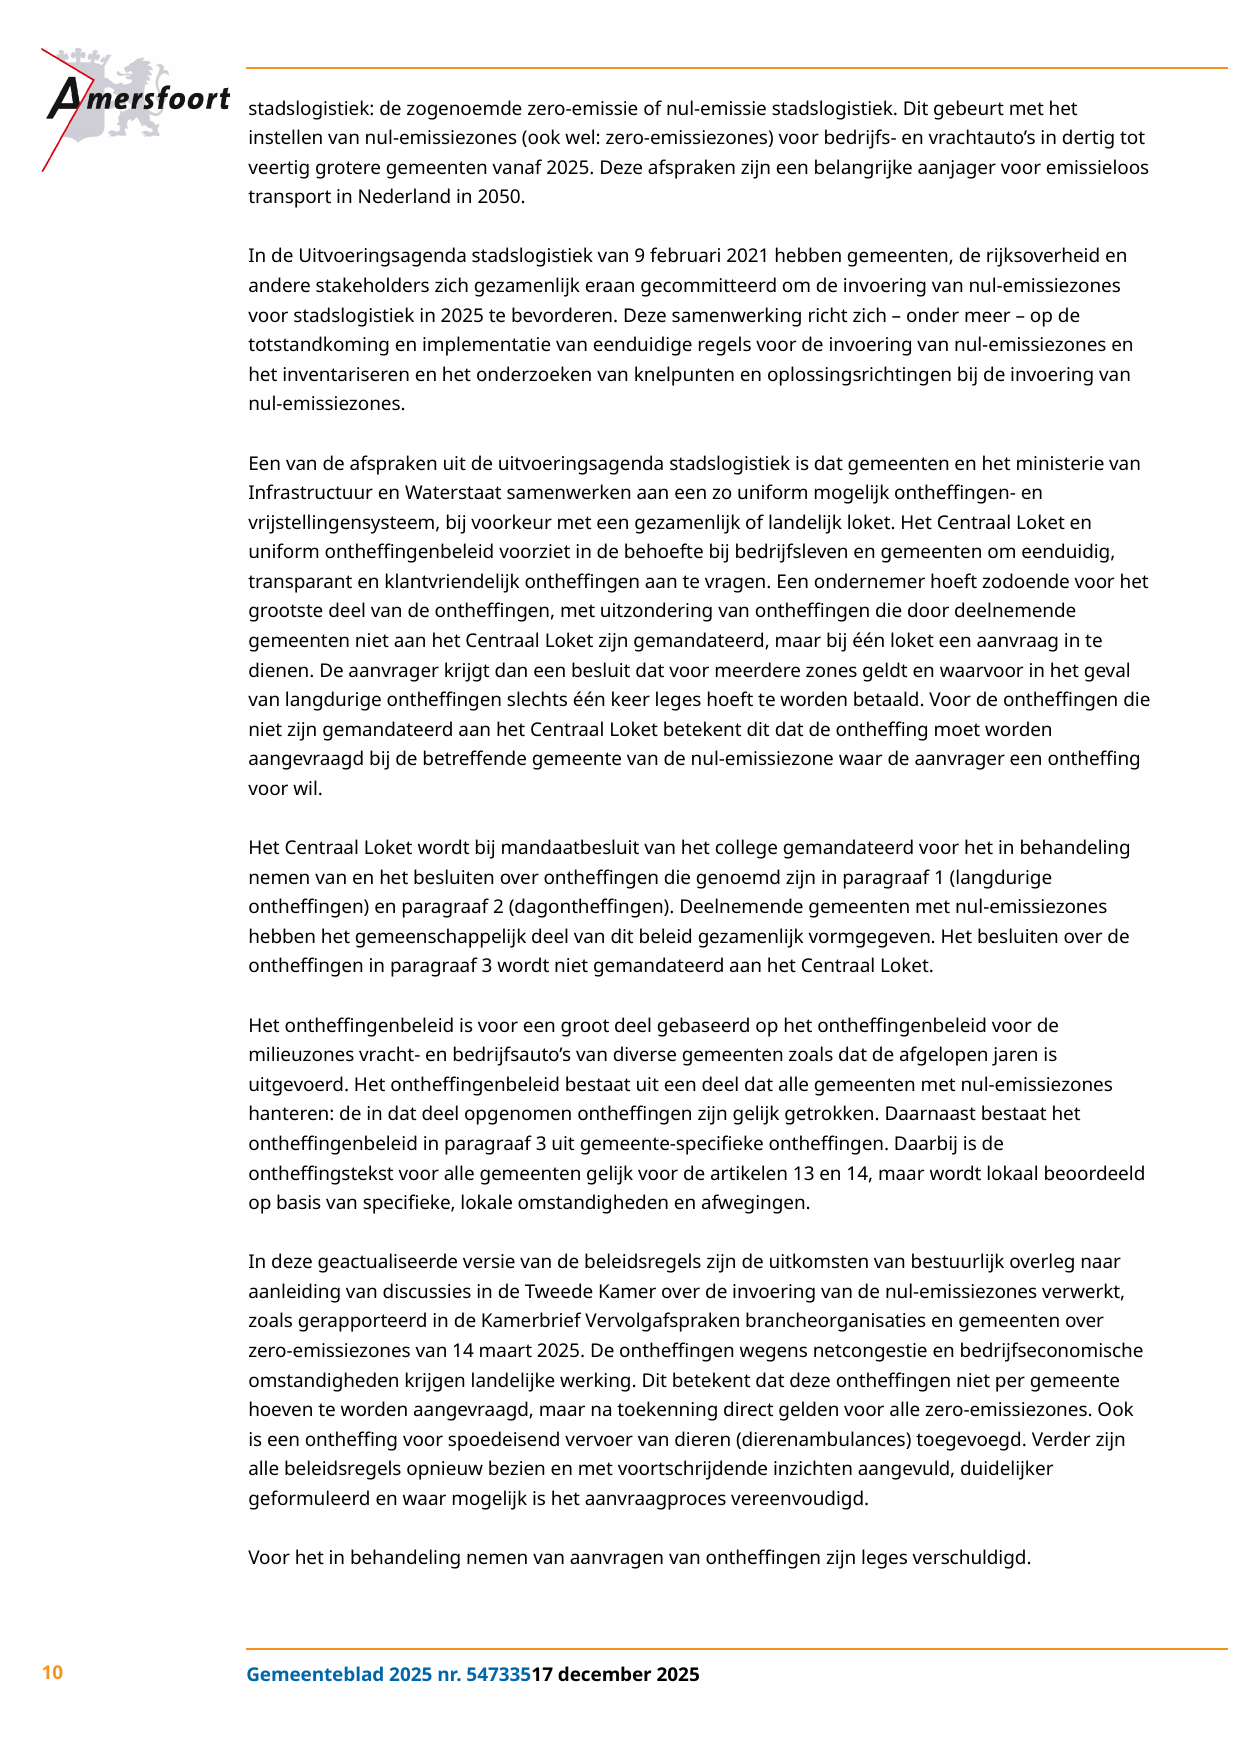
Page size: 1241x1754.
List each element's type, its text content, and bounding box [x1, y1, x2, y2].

text Het Centraal Loket wordt bij mandaatbesluit van het college gemandateerd voor het in behandeling nemen van en het besluiten over ontheffingen die genoemd zijn in paragraaf 1 (langdurige ontheffingen) en paragraaf 2 (dagontheffingen). Deelnemende gemeenten met nul-emissiezones hebben het gemeenschappelijk deel van dit beleid gezamenlijk vormgegeven. Het besluiten over de ontheffingen in paragraaf 3 wordt niet gemandateerd aan het Centraal Loket. [248, 834, 1152, 978]
picture [41, 47, 231, 172]
text Voor het in behandeling nemen van aanvragen van ontheffingen zijn leges verschuldigd. [248, 1544, 1152, 1570]
text stadslogistiek: de zogenoemde zero-emissie of nul-emissie stadslogistiek. Dit gebeurt met het instellen van nul-emissiezones (ook wel: zero-emissiezones) voor bedrijfs- en vrachtauto’s in dertig tot veertig grotere gemeenten vanaf 2025. Deze afspraken zijn een belangrijke aanjager voor emissieloos transport in Nederland in 2050. [248, 95, 1152, 209]
text In de Uitvoeringsagenda stadslogistiek van 9 februari 2021 hebben gemeenten, de rijksoverheid en andere stakeholders zich gezamenlijk eraan gecommitteerd om de invoering van nul-emissiezones voor stadslogistiek in 2025 te bevorderen. Deze samenwerking richt zich – onder meer – op de totstandkoming en implementatie van eenduidige regels voor de invoering van nul-emissiezones en het inventariseren en het onderzoeken van knelpunten en oplossingsrichtingen bij de invoering van nul-emissiezones. [248, 243, 1152, 416]
text In deze geactualiseerde versie van de beleidsregels zijn de uitkomsten van bestuurlijk overleg naar aanleiding van discussies in de Tweede Kamer over de invoering van de nul-emissiezones verwerkt, zoals gerapporteerd in de Kamerbrief Vervolgafspraken brancheorganisaties en gemeenten over zero-emissiezones van 14 maart 2025. De ontheffingen wegens netcongestie en bedrijfseconomische omstandigheden krijgen landelijke werking. Dit betekent dat deze ontheffingen niet per gemeente hoeven te worden aangevraagd, maar na toekenning direct gelden voor alle zero-emissiezones. Ook is een ontheffing voor spoedeisend vervoer van dieren (dierenambulances) toegevoegd. Verder zijn alle beleidsregels opnieuw bezien en met voortschrijdende inzichten aangevuld, duidelijker geformuleerd en waar mogelijk is het aanvraagproces vereenvoudigd. [248, 1248, 1152, 1511]
text Het ontheffingenbeleid is voor een groot deel gebaseerd op het ontheffingenbeleid voor de milieuzones vracht- en bedrijfsauto’s van diverse gemeenten zoals dat de afgelopen jaren is uitgevoerd. Het ontheffingenbeleid bestaat uit een deel dat alle gemeenten met nul-emissiezones hanteren: de in dat deel opgenomen ontheffingen zijn gelijk getrokken. Daarnaast bestaat het ontheffingenbeleid in paragraaf 3 uit gemeente-specifieke ontheffingen. Daarbij is de ontheffingstekst voor alle gemeenten gelijk voor de artikelen 13 en 14, maar wordt lokaal beoordeeld op basis van specifieke, lokale omstandigheden en afwegingen. [248, 1012, 1152, 1215]
text Een van de afspraken uit de uitvoeringsagenda stadslogistiek is dat gemeenten en het ministerie van Infrastructuur en Waterstaat samenwerken aan een zo uniform mogelijk ontheffingen- en vrijstellingensysteem, bij voorkeur met een gezamenlijk of landelijk loket. Het Centraal Loket en uniform ontheffingenbeleid voorziet in de behoefte bij bedrijfsleven en gemeenten om eenduidig, transparant en klantvriendelijk ontheffingen aan te vragen. Een ondernemer hoeft zodoende voor het grootste deel van de ontheffingen, met uitzondering van ontheffingen die door deelnemende gemeenten niet aan het Centraal Loket zijn gemandateerd, maar bij één loket een aanvraag in te dienen. De aanvrager krijgt dan een besluit dat voor meerdere zones geldt en waarvoor in het geval van langdurige ontheffingen slechts één keer leges hoeft te worden betaald. Voor de ontheffingen die niet zijn gemandateerd aan het Centraal Loket betekent dit dat de ontheffing moet worden aangevraagd bij de betreffende gemeente van de nul-emissiezone waar de aanvrager een ontheffing voor wil. [248, 450, 1152, 801]
